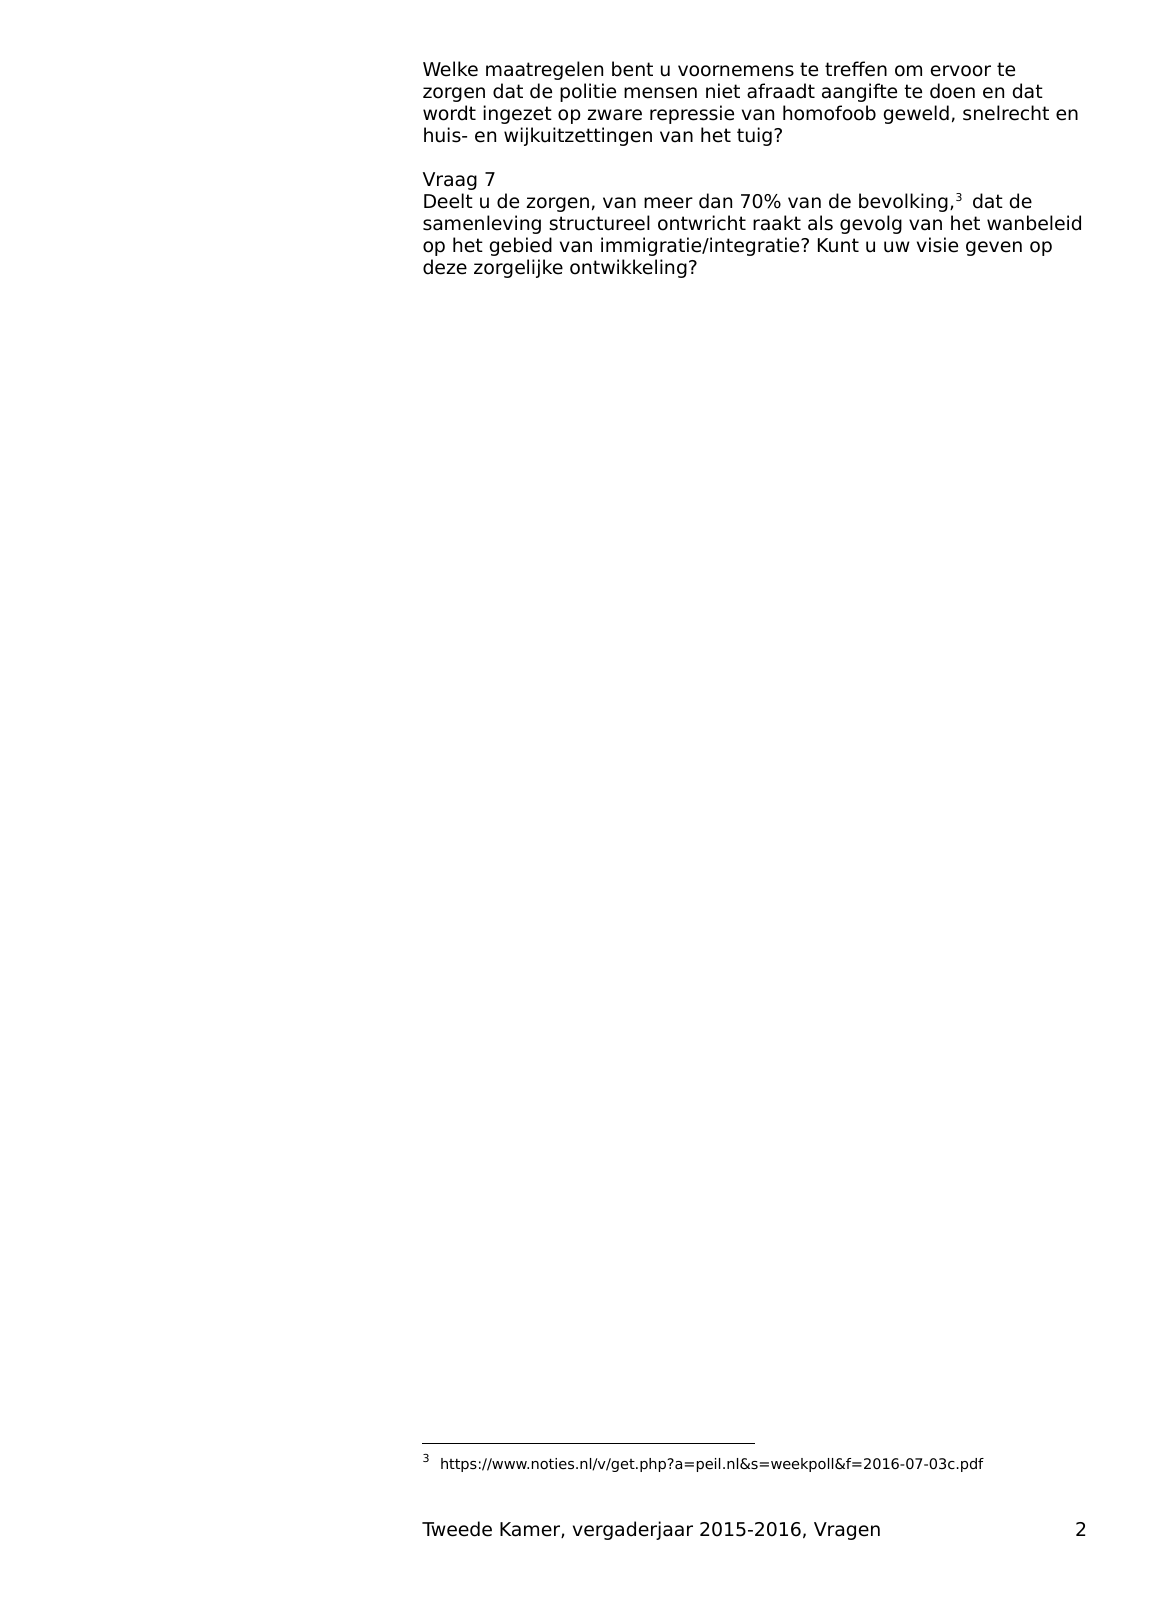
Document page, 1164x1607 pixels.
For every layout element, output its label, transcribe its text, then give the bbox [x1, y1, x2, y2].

text https://www.noties.nl/v/get.php?a=peil.nl&s=weekpoll&f=2016-07-03c.pdf [422, 1452, 1087, 1474]
text Welke maatregelen bent u voornemens te treffen om ervoor te zorgen dat de politie mensen niet afraadt aangifte te doen en dat wordt ingezet op zware repressie van homofoob geweld, snelrecht en huis- en wijkuitzettingen van het tuig? [422, 59, 1087, 147]
text Deelt u de zorgen, van meer dan 70% van de bevolking, dat de samenleving structureel ontwricht raakt als gevolg van het wanbeleid op het gebied van immigratie/integratie? Kunt u uw visie geven op deze zorgelijke ontwikkeling? [422, 191, 1087, 279]
text Vraag 7 [422, 169, 1087, 191]
